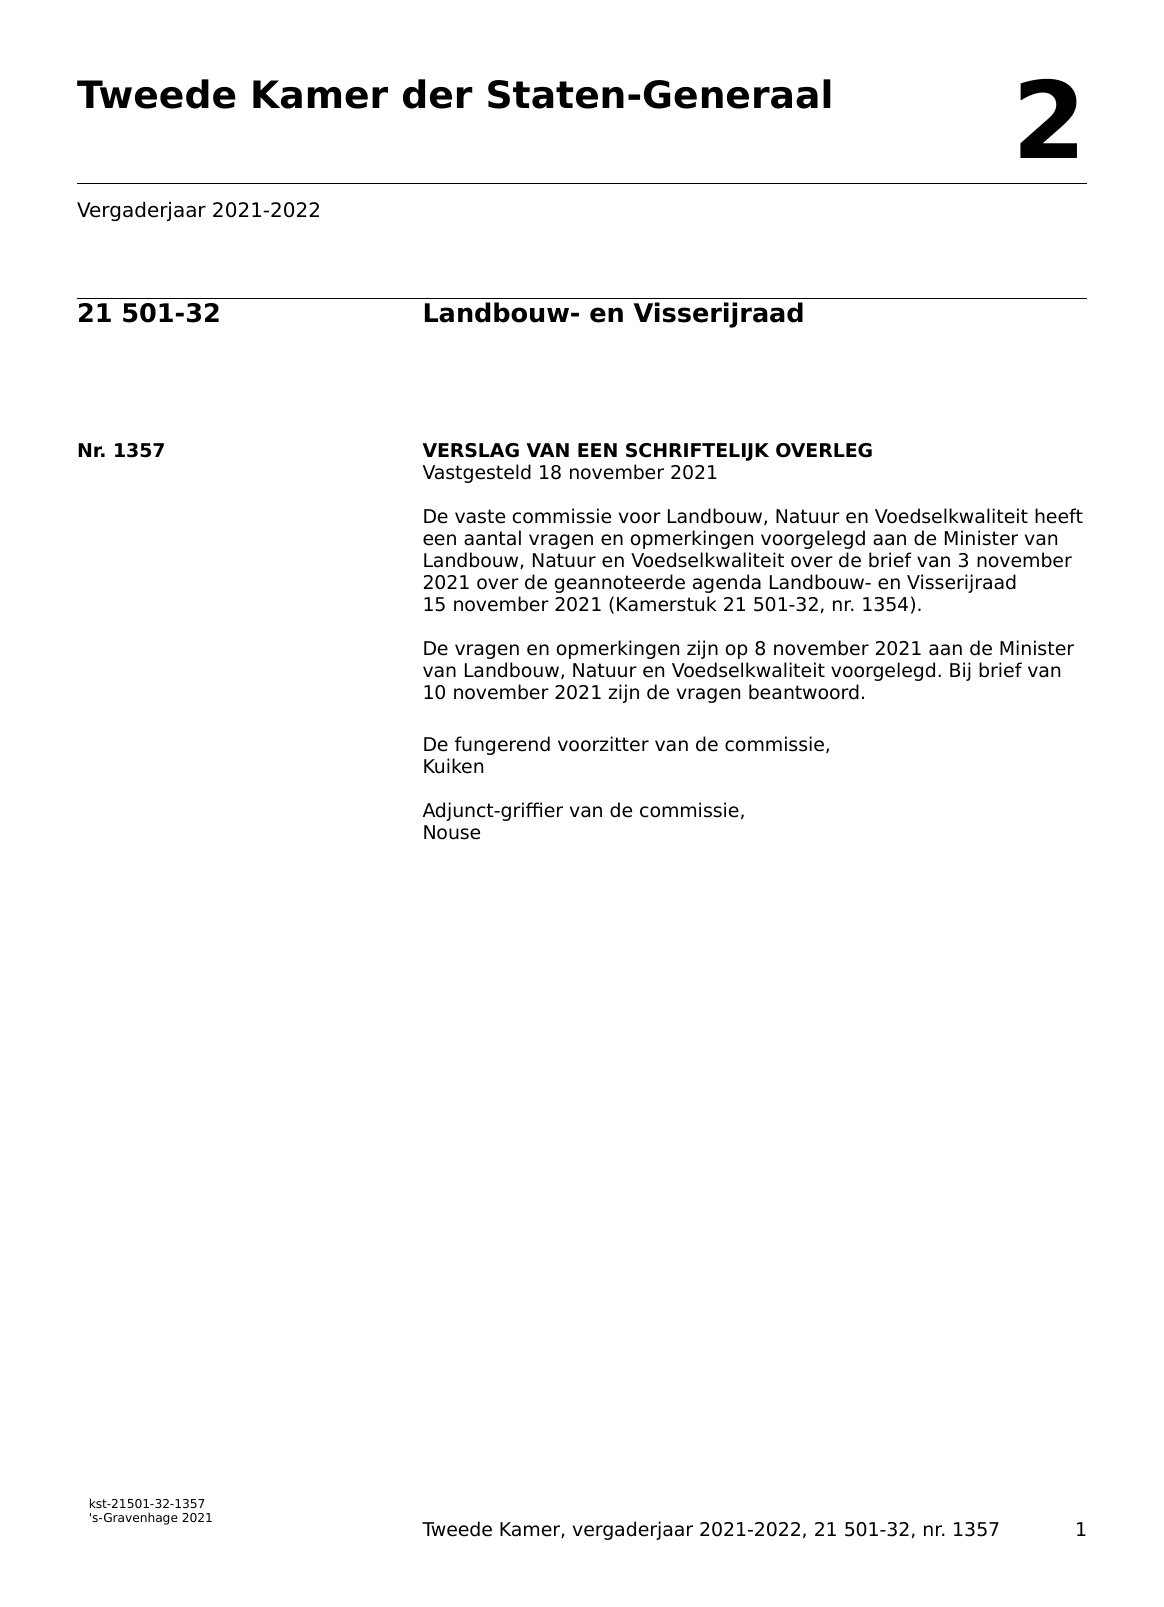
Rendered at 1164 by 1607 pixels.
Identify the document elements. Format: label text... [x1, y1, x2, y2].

table_header 2 [886, 59, 1087, 183]
text Adjunct-griffier van de commissie, Nouse [422, 800, 1087, 844]
text De fungerend voorzitter van de commissie, Kuiken [422, 734, 1087, 778]
table_cell Vergaderjaar 2021-2022 [77, 184, 1087, 298]
subtitle Nr. 1357 VERSLAG VAN EEN SCHRIFTELIJK OVERLEG [77, 440, 1087, 462]
table_header Tweede Kamer der Staten-Generaal [77, 59, 886, 183]
text Vastgesteld 18 november 2021 [422, 462, 1087, 484]
text kst-21501-32-1357 [88, 1497, 323, 1511]
text 's-Gravenhage 2021 [88, 1511, 323, 1525]
text De vragen en opmerkingen zijn op 8 november 2021 aan de Minister van Landbouw, Natuur en Voedselkwaliteit voorgelegd. Bij brief van 10 november 2021 zijn de vragen beantwoord. [422, 638, 1087, 704]
text De vaste commissie voor Landbouw, Natuur en Voedselkwaliteit heeft een aantal vragen en opmerkingen voorgelegd aan de Minister van Landbouw, Natuur en Voedselkwaliteit over de brief van 3 november 2021 over de geannoteerde agenda Landbouw- en Visserijraad 15 november 2021 (Kamerstuk 21 501-32, nr. 1354). [422, 506, 1087, 616]
subtitle 21 501-32 Landbouw- en Visserijraad [77, 299, 1087, 329]
